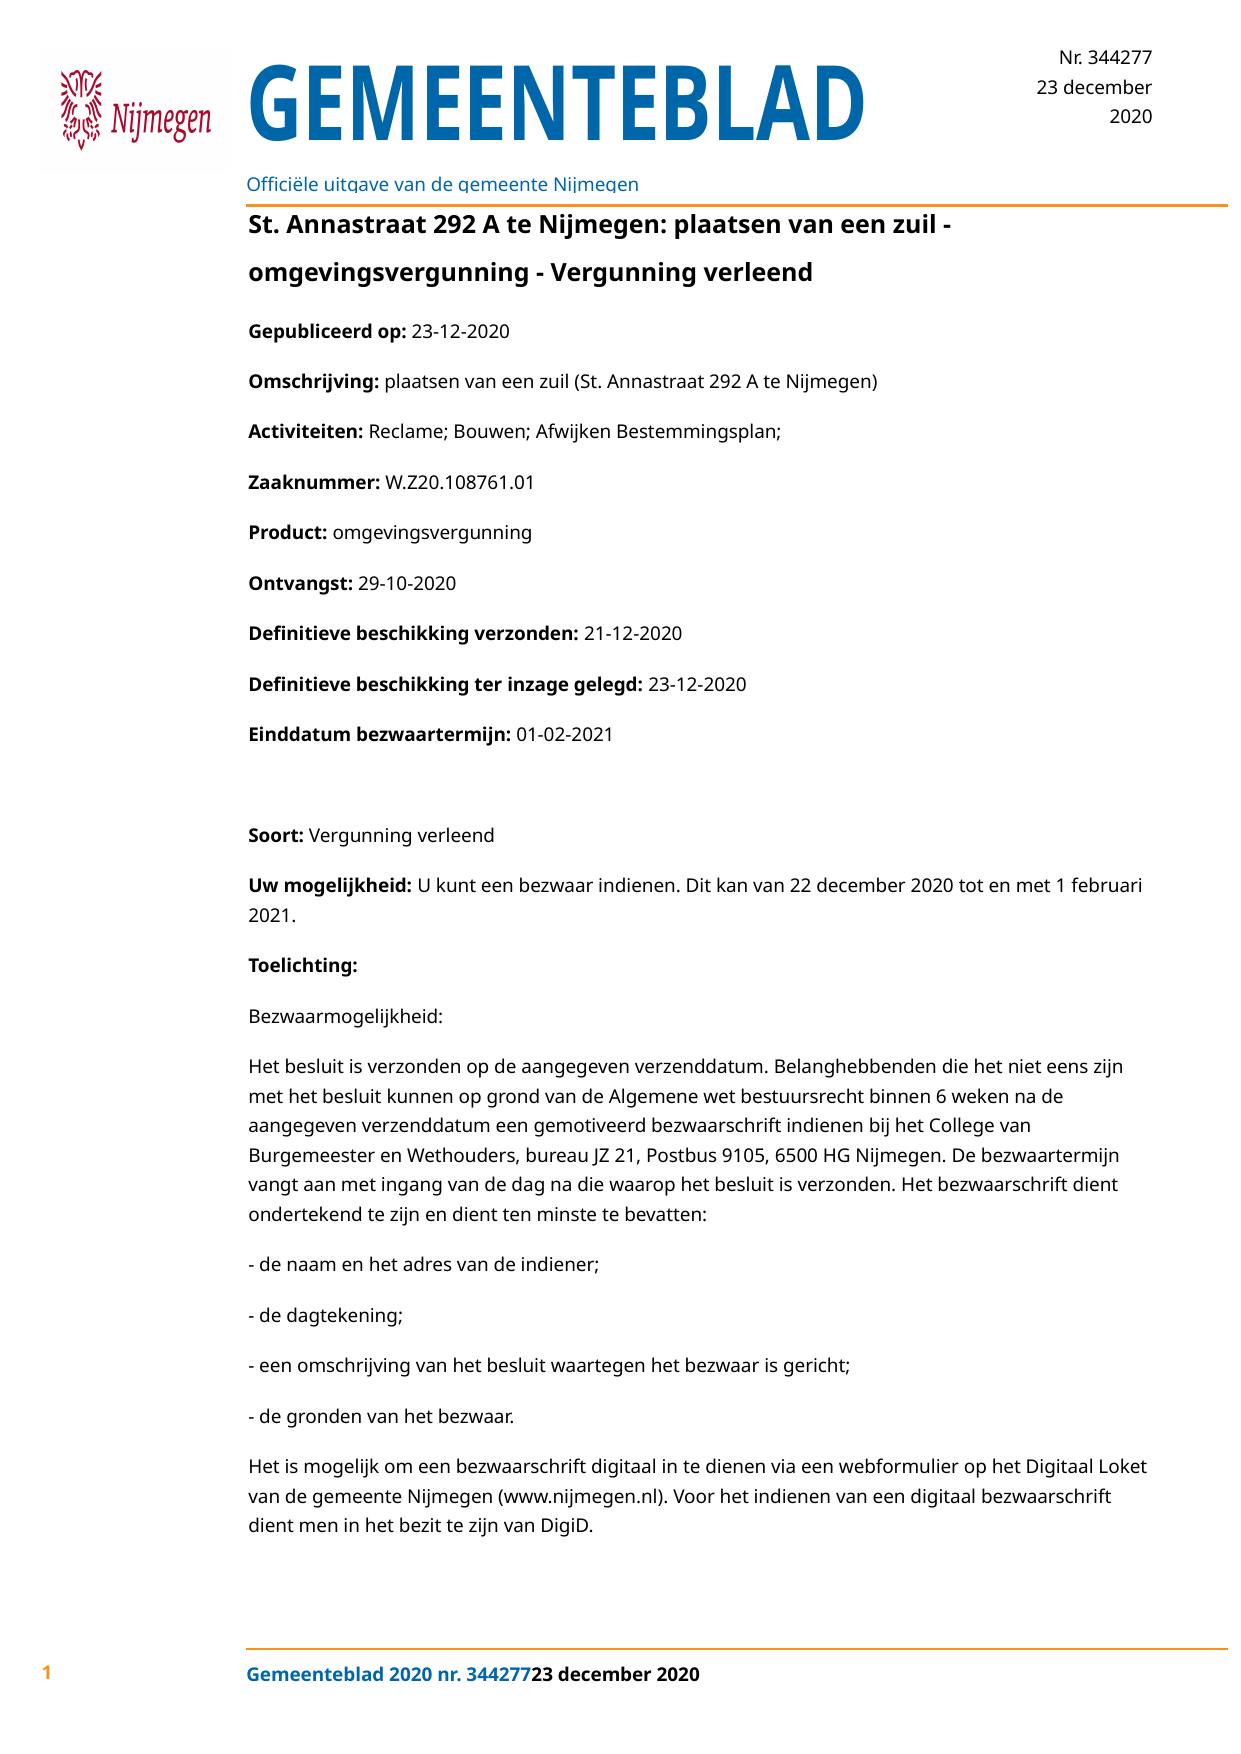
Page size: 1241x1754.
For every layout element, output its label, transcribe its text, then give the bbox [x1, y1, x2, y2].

text Het is mogelijk om een bezwaarschrift digitaal in te dienen via een webformulier op het Digitaal Loket van de gemeente Nijmegen (www.nijmegen.nl). Voor het indienen van een digitaal bezwaarschrift dient men in het bezit te zijn van DigiD. [248, 1453, 1152, 1538]
text Het besluit is verzonden op de aangegeven verzenddatum. Belanghebbenden die het niet eens zijn met het besluit kunnen op grond van de Algemene wet bestuursrecht binnen 6 weken na de aangegeven verzenddatum een gemotiveerd bezwaarschrift indienen bij het College van Burgemeester en Wethouders, bureau JZ 21, Postbus 9105, 6500 HG Nijmegen. De bezwaartermijn vangt aan met ingang van de dag na die waarop het besluit is verzonden. Het bezwaarschrift dient ondertekend te zijn en dient ten minste te bevatten: [248, 1053, 1152, 1227]
text - de naam en het adres van de indiener; [248, 1252, 1152, 1277]
text Activiteiten: Reclame; Bouwen; Afwijken Bestemmingsplan; [248, 419, 1152, 444]
text Product: omgevingsvergunning [248, 519, 1152, 545]
text Bezwaarmogelijkheid: [248, 1003, 1152, 1029]
text St. Annastraat 292 A te Nijmegen: plaatsen van een zuil - omgevingsvergunning - Vergunning verleend [248, 207, 1152, 288]
text Definitieve beschikking verzonden: 21-12-2020 [248, 620, 1152, 646]
picture [41, 47, 231, 172]
text Definitieve beschikking ter inzage gelegd: 23-12-2020 [248, 671, 1152, 697]
text Zaaknummer: W.Z20.108761.01 [248, 469, 1152, 495]
text Soort: Vergunning verleend [248, 822, 1152, 848]
text Einddatum bezwaartermijn: 01-02-2021 [248, 721, 1152, 747]
text Gepubliceerd op: 23-12-2020 [248, 318, 1152, 344]
text - de gronden van het bezwaar. [248, 1403, 1152, 1429]
text - de dagtekening; [248, 1302, 1152, 1328]
text - een omschrijving van het besluit waartegen het bezwaar is gericht; [248, 1352, 1152, 1378]
text Uw mogelijkheid: U kunt een bezwaar indienen. Dit kan van 22 december 2020 tot en met 1 februari 2021. [248, 872, 1152, 928]
text Ontvangst: 29-10-2020 [248, 570, 1152, 596]
text Toelichting: [248, 952, 1152, 978]
text Omschrijving: plaatsen van een zuil (St. Annastraat 292 A te Nijmegen) [248, 368, 1152, 394]
